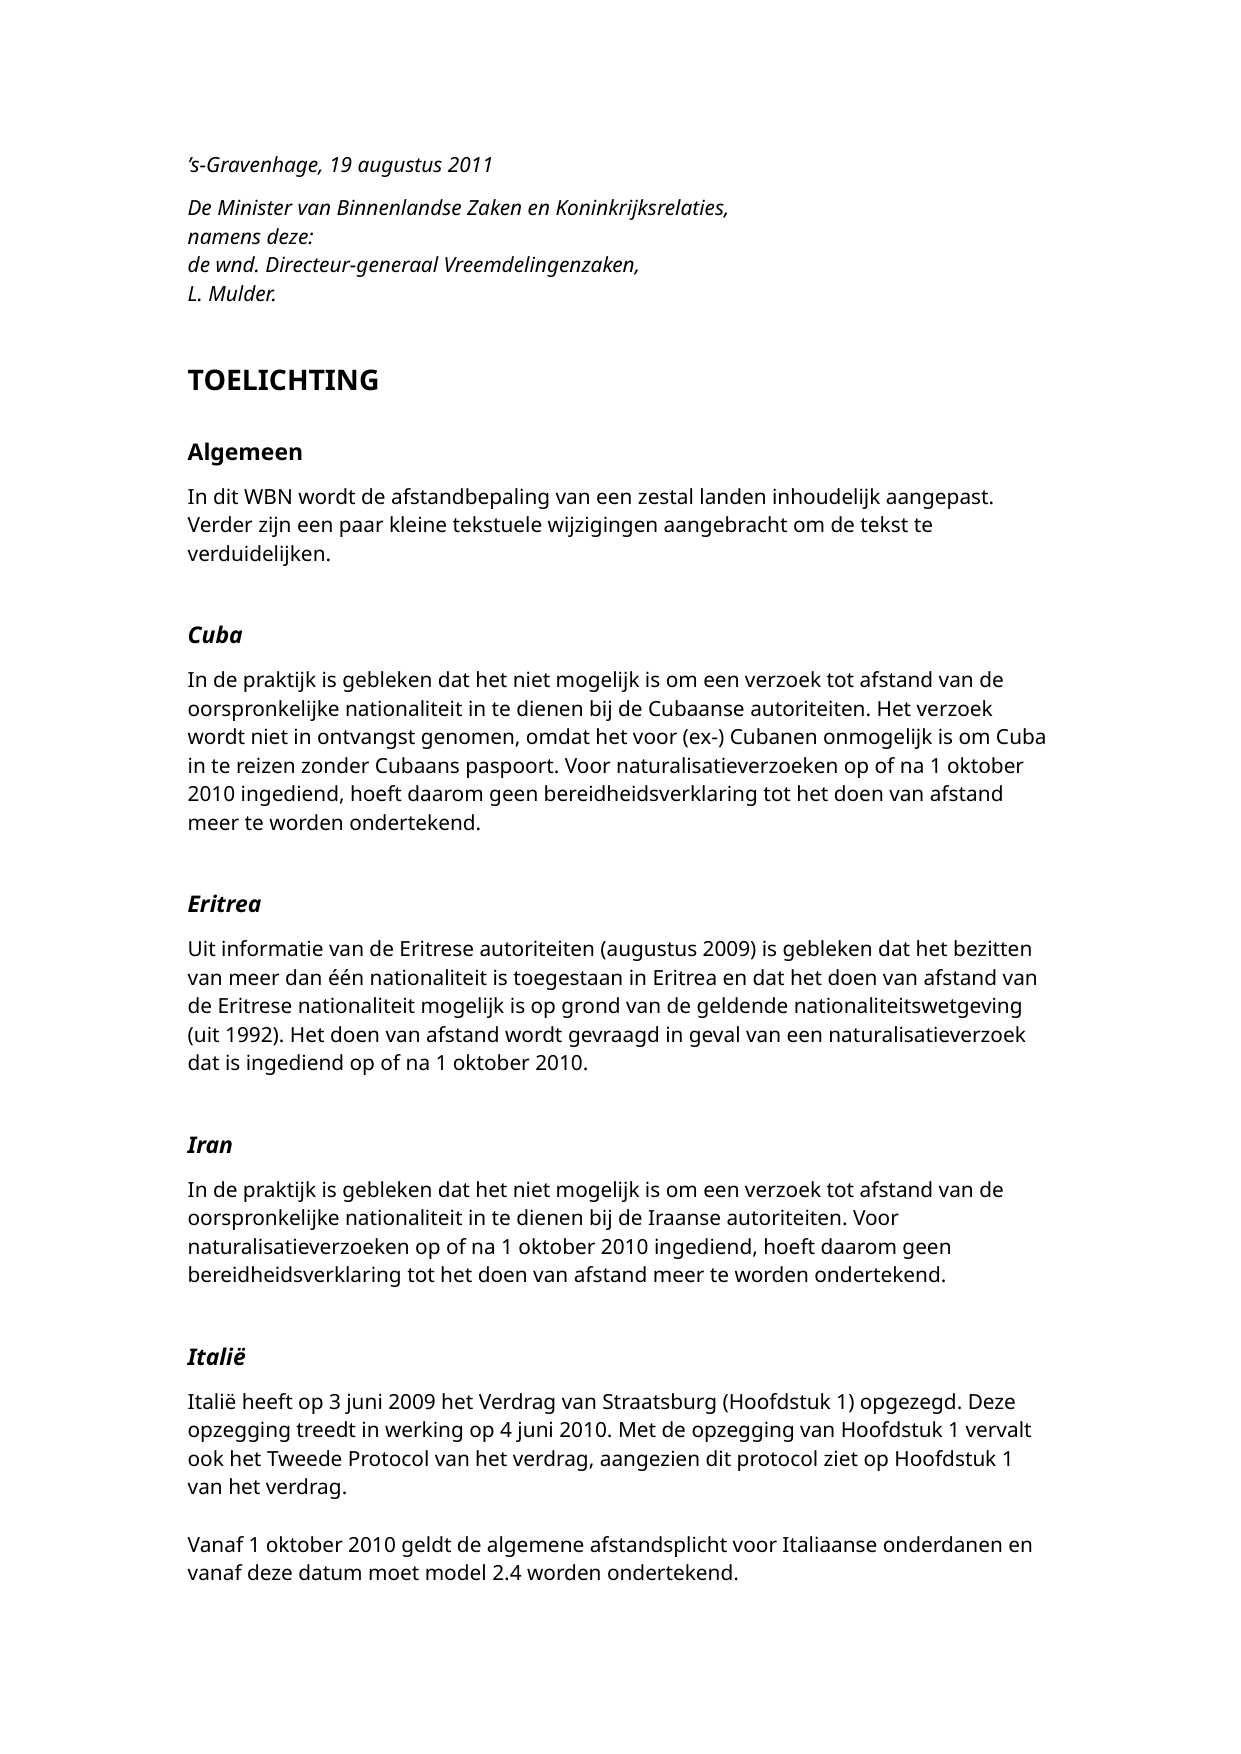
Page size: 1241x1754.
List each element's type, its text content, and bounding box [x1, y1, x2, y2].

subtitle Iran [187, 1129, 1053, 1160]
text ’s-Gravenhage, 19 augustus 2011 [187, 150, 1053, 178]
subtitle Cuba [187, 619, 1053, 651]
subtitle TOELICHTING [187, 360, 1053, 398]
text Uit informatie van de Eritrese autoriteiten (augustus 2009) is gebleken dat het bezitten van meer dan één nationaliteit is toegestaan in Eritrea en dat het doen van afstand van de Eritrese nationaliteit mogelijk is op grond van de geldende nationaliteitswetgeving (uit 1992). Het doen van afstand wordt gevraagd in geval van een naturalisatieverzoek dat is ingediend op of na 1 oktober 2010. [187, 934, 1053, 1077]
subtitle Italië [187, 1341, 1053, 1372]
text In de praktijk is gebleken dat het niet mogelijk is om een verzoek tot afstand van de oorspronkelijke nationaliteit in te dienen bij de Iraanse autoriteiten. Voor naturalisatieverzoeken op of na 1 oktober 2010 ingediend, hoeft daarom geen bereidheidsverklaring tot het doen van afstand meer te worden ondertekend. [187, 1175, 1053, 1289]
text L. Mulder. [187, 279, 1053, 307]
subtitle Algemeen [187, 436, 1053, 467]
text In dit WBN wordt de afstandbepaling van een zestal landen inhoudelijk aangepast. Verder zijn een paar kleine tekstuele wijzigingen aangebracht om de tekst te verduidelijken. [187, 482, 1053, 567]
text namens deze: [187, 222, 1053, 250]
text Vanaf 1 oktober 2010 geldt de algemene afstandsplicht voor Italiaanse onderdanen en vanaf deze datum moet model 2.4 worden ondertekend. [187, 1530, 1053, 1587]
text Italië heeft op 3 juni 2009 het Verdrag van Straatsburg (Hoofdstuk 1) opgezegd. Deze opzegging treedt in werking op 4 juni 2010. Met de opzegging van Hoofdstuk 1 vervalt ook het Tweede Protocol van het verdrag, aangezien dit protocol ziet op Hoofdstuk 1 van het verdrag. [187, 1387, 1053, 1501]
text de wnd. Directeur-generaal Vreemdelingenzaken, [187, 250, 1053, 279]
text De Minister van Binnenlandse Zaken en Koninkrijksrelaties, [187, 193, 1053, 222]
text In de praktijk is gebleken dat het niet mogelijk is om een verzoek tot afstand van de oorspronkelijke nationaliteit in te dienen bij de Cubaanse autoriteiten. Het verzoek wordt niet in ontvangst genomen, omdat het voor (ex-) Cubanen onmogelijk is om Cuba in te reizen zonder Cubaans paspoort. Voor naturalisatieverzoeken op of na 1 oktober 2010 ingediend, hoeft daarom geen bereidheidsverklaring tot het doen van afstand meer te worden ondertekend. [187, 666, 1053, 836]
subtitle Eritrea [187, 888, 1053, 919]
